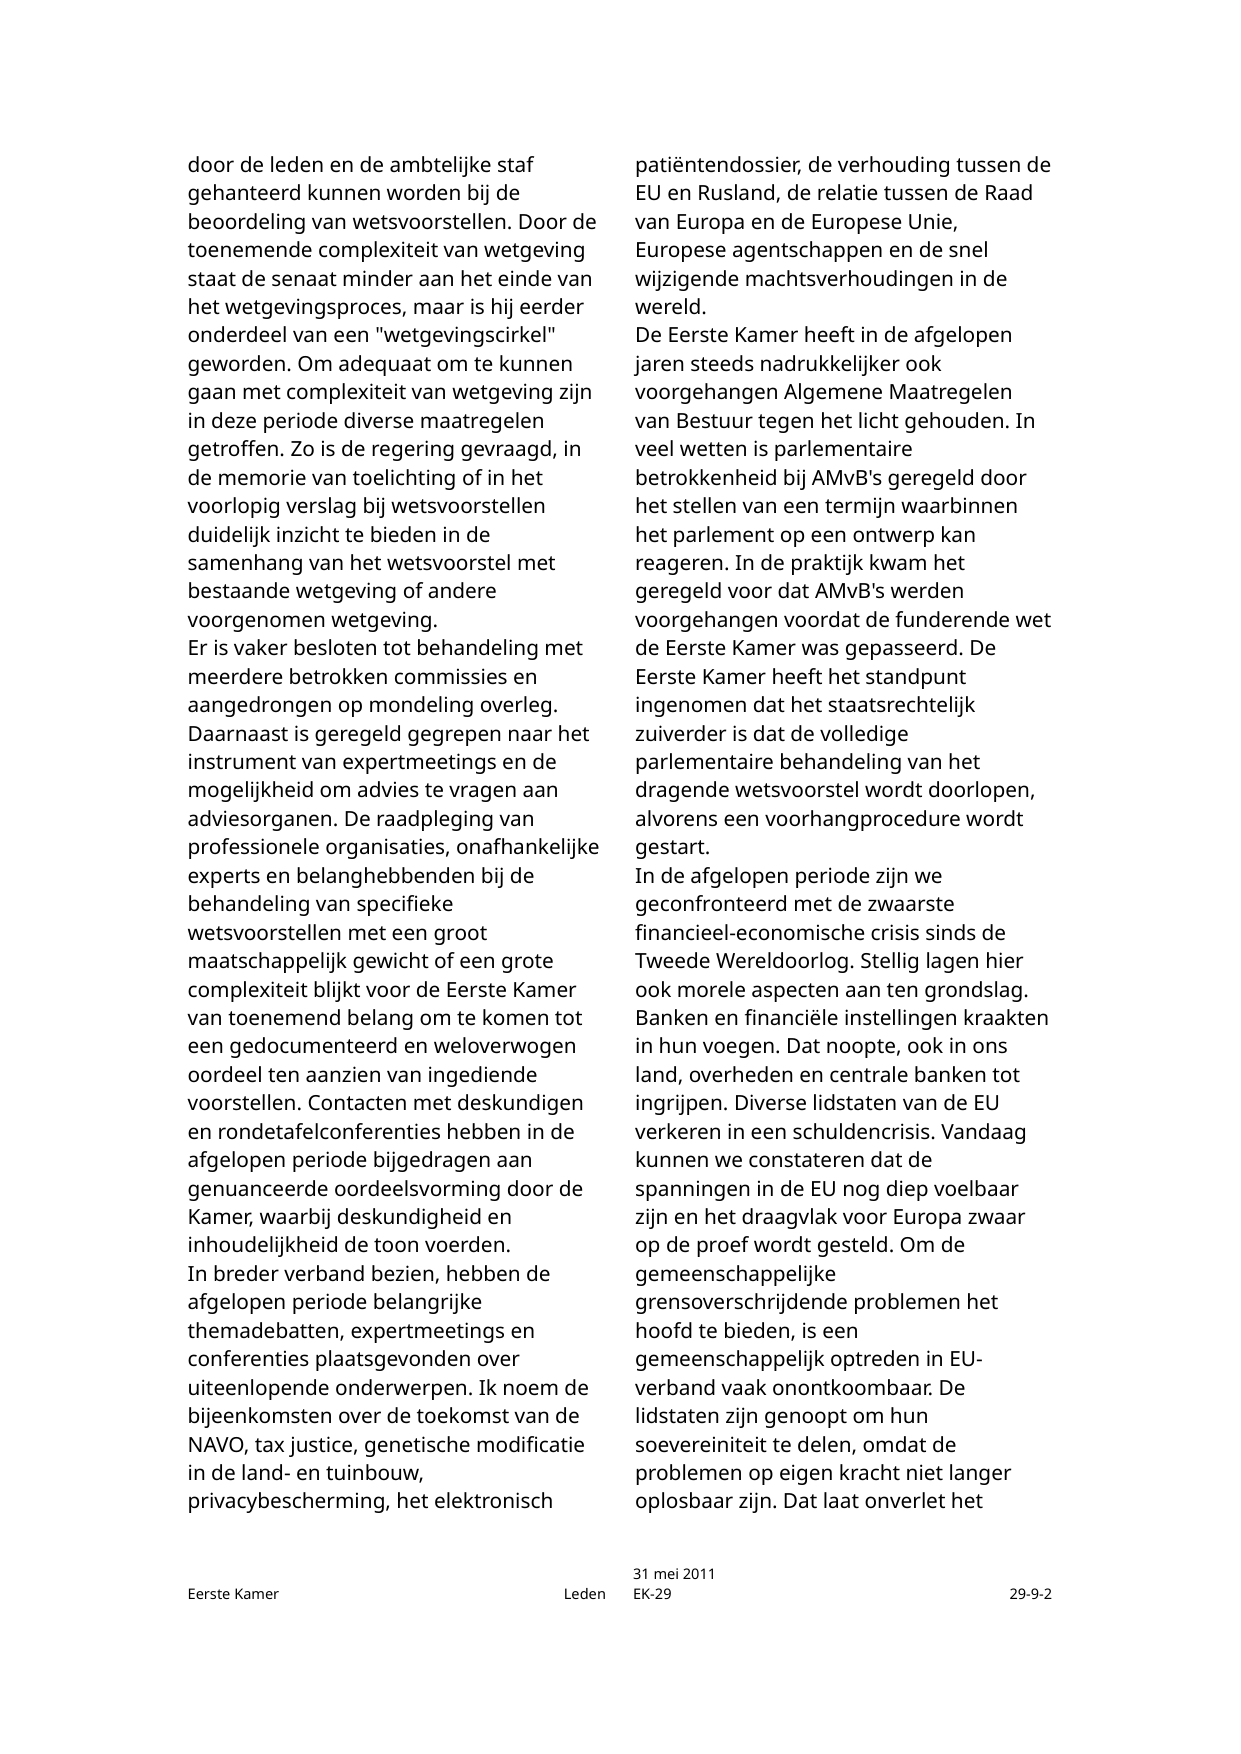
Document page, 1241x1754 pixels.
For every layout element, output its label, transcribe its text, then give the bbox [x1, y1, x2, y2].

text De Eerste Kamer heeft in de afgelopen jaren steeds nadrukkelijker ook voorgehangen Algemene Maatregelen van Bestuur tegen het licht gehouden. In veel wetten is parlementaire betrokkenheid bij AMvB's geregeld door het stellen van een termijn waarbinnen het parlement op een ontwerp kan reageren. In de praktijk kwam het geregeld voor dat AMvB's werden voorgehangen voordat de funderende wet de Eerste Kamer was gepasseerd. De Eerste Kamer heeft het standpunt ingenomen dat het staatsrechtelijk zuiverder is dat de volledige parlementaire behandeling van het dragende wetsvoorstel wordt doorlopen, alvorens een voorhangprocedure wordt gestart. [635, 321, 1053, 861]
text In breder verband bezien, hebben de afgelopen periode belangrijke themadebatten, expertmeetings en conferenties plaatsgevonden over uiteenlopende onderwerpen. Ik noem de bijeenkomsten over de toekomst van de NAVO, tax justice, genetische modificatie in de land- en tuinbouw, privacybescherming, het elektronisch [187, 1259, 605, 1515]
text door de leden en de ambtelijke staf gehanteerd kunnen worden bij de beoordeling van wetsvoorstellen. Door de toenemende complexiteit van wetgeving staat de senaat minder aan het einde van het wetgevingsproces, maar is hij eerder onderdeel van een "wetgevingscirkel" geworden. Om adequaat om te kunnen gaan met complexiteit van wetgeving zijn in deze periode diverse maatregelen getroffen. Zo is de regering gevraagd, in de memorie van toelichting of in het voorlopig verslag bij wetsvoorstellen duidelijk inzicht te bieden in de samenhang van het wetsvoorstel met bestaande wetgeving of andere voorgenomen wetgeving. [187, 150, 605, 633]
text patiëntendossier, de verhouding tussen de EU en Rusland, de relatie tussen de Raad van Europa en de Europese Unie, Europese agentschappen en de snel wijzigende machtsverhoudingen in de wereld. [635, 150, 1053, 321]
text Er is vaker besloten tot behandeling met meerdere betrokken commissies en aangedrongen op mondeling overleg. Daarnaast is geregeld gegrepen naar het instrument van expertmeetings en de mogelijkheid om advies te vragen aan adviesorganen. De raadpleging van professionele organisaties, onafhankelijke experts en belanghebbenden bij de behandeling van specifieke wetsvoorstellen met een groot maatschappelijk gewicht of een grote complexiteit blijkt voor de Eerste Kamer van toenemend belang om te komen tot een gedocumenteerd en weloverwogen oordeel ten aanzien van ingediende voorstellen. Contacten met deskundigen en rondetafelconferenties hebben in de afgelopen periode bijgedragen aan genuanceerde oordeelsvorming door de Kamer, waarbij deskundigheid en inhoudelijkheid de toon voerden. [187, 633, 605, 1259]
text In de afgelopen periode zijn we geconfronteerd met de zwaarste financieel-economische crisis sinds de Tweede Wereldoorlog. Stellig lagen hier ook morele aspecten aan ten grondslag. Banken en financiële instellingen kraakten in hun voegen. Dat noopte, ook in ons land, overheden en centrale banken tot ingrijpen. Diverse lidstaten van de EU verkeren in een schuldencrisis. Vandaag kunnen we constateren dat de spanningen in de EU nog diep voelbaar zijn en het draagvlak voor Europa zwaar op de proef wordt gesteld. Om de gemeenschappelijke grensoverschrijdende problemen het hoofd te bieden, is een gemeenschappelijk optreden in EU-verband vaak onontkoombaar. De lidstaten zijn genoopt om hun soevereiniteit te delen, omdat de problemen op eigen kracht niet langer oplosbaar zijn. Dat laat onverlet het [635, 861, 1053, 1515]
